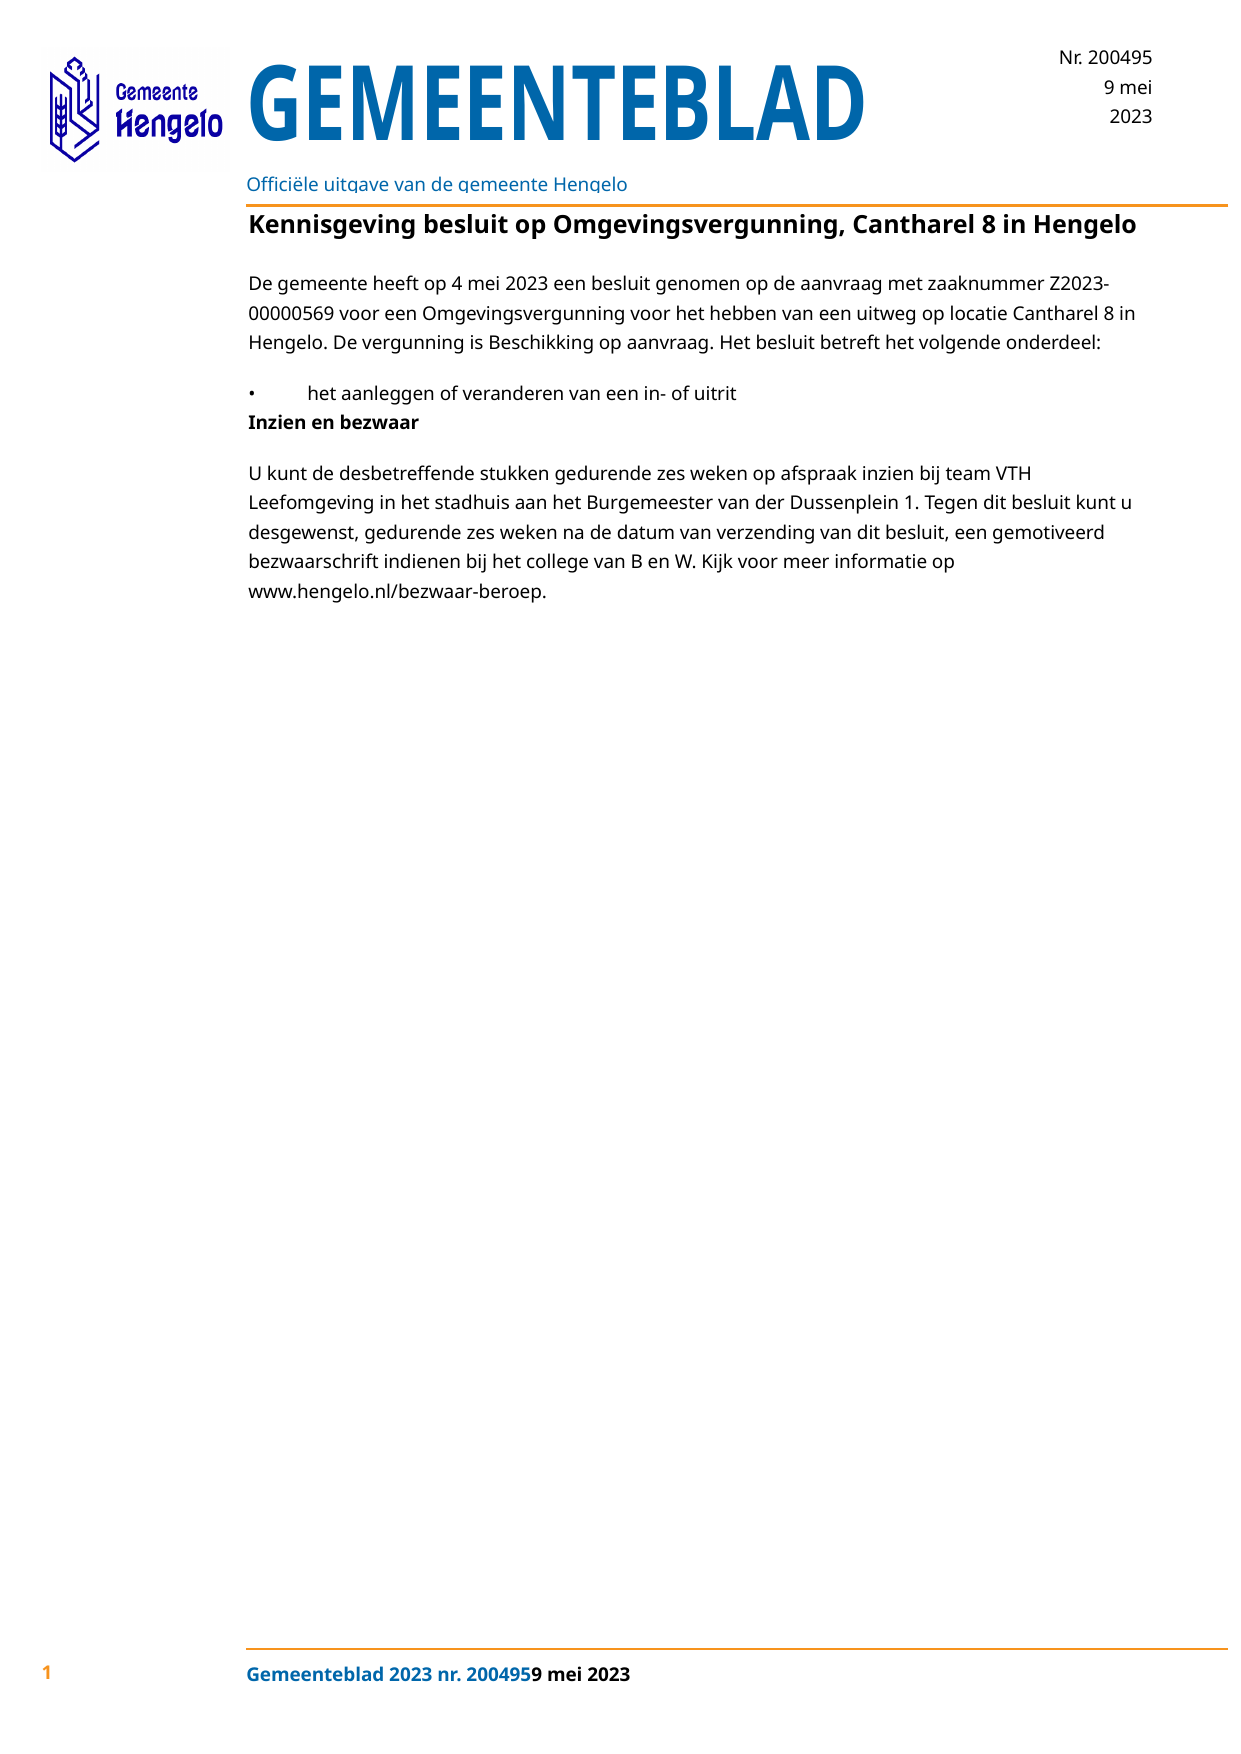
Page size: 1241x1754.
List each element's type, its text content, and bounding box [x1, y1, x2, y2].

text Kennisgeving besluit op Omgevingsvergunning, Cantharel 8 in Hengelo [248, 207, 1152, 241]
text Inzien en bezwaar [248, 409, 1152, 435]
text U kunt de desbetreffende stukken gedurende zes weken op afspraak inzien bij team VTH Leefomgeving in het stadhuis aan het Burgemeester van der Dussenplein 1. Tegen dit besluit kunt u desgewenst, gedurende zes weken na de datum van verzending van dit besluit, een gemotiveerd bezwaarschrift indienen bij het college van B en W. Kijk voor meer informatie op www.hengelo.nl/bezwaar-beroep. [248, 460, 1152, 604]
text De gemeente heeft op 4 mei 2023 een besluit genomen op de aanvraag met zaaknummer Z2023-00000569 voor een Omgevingsvergunning voor het hebben van een uitweg op locatie Cantharel 8 in Hengelo. De vergunning is Beschikking op aanvraag. Het besluit betreft het volgende onderdeel: [248, 270, 1152, 355]
picture [41, 47, 231, 172]
list het aanleggen of veranderen van een in- of uitrit [248, 380, 1152, 406]
